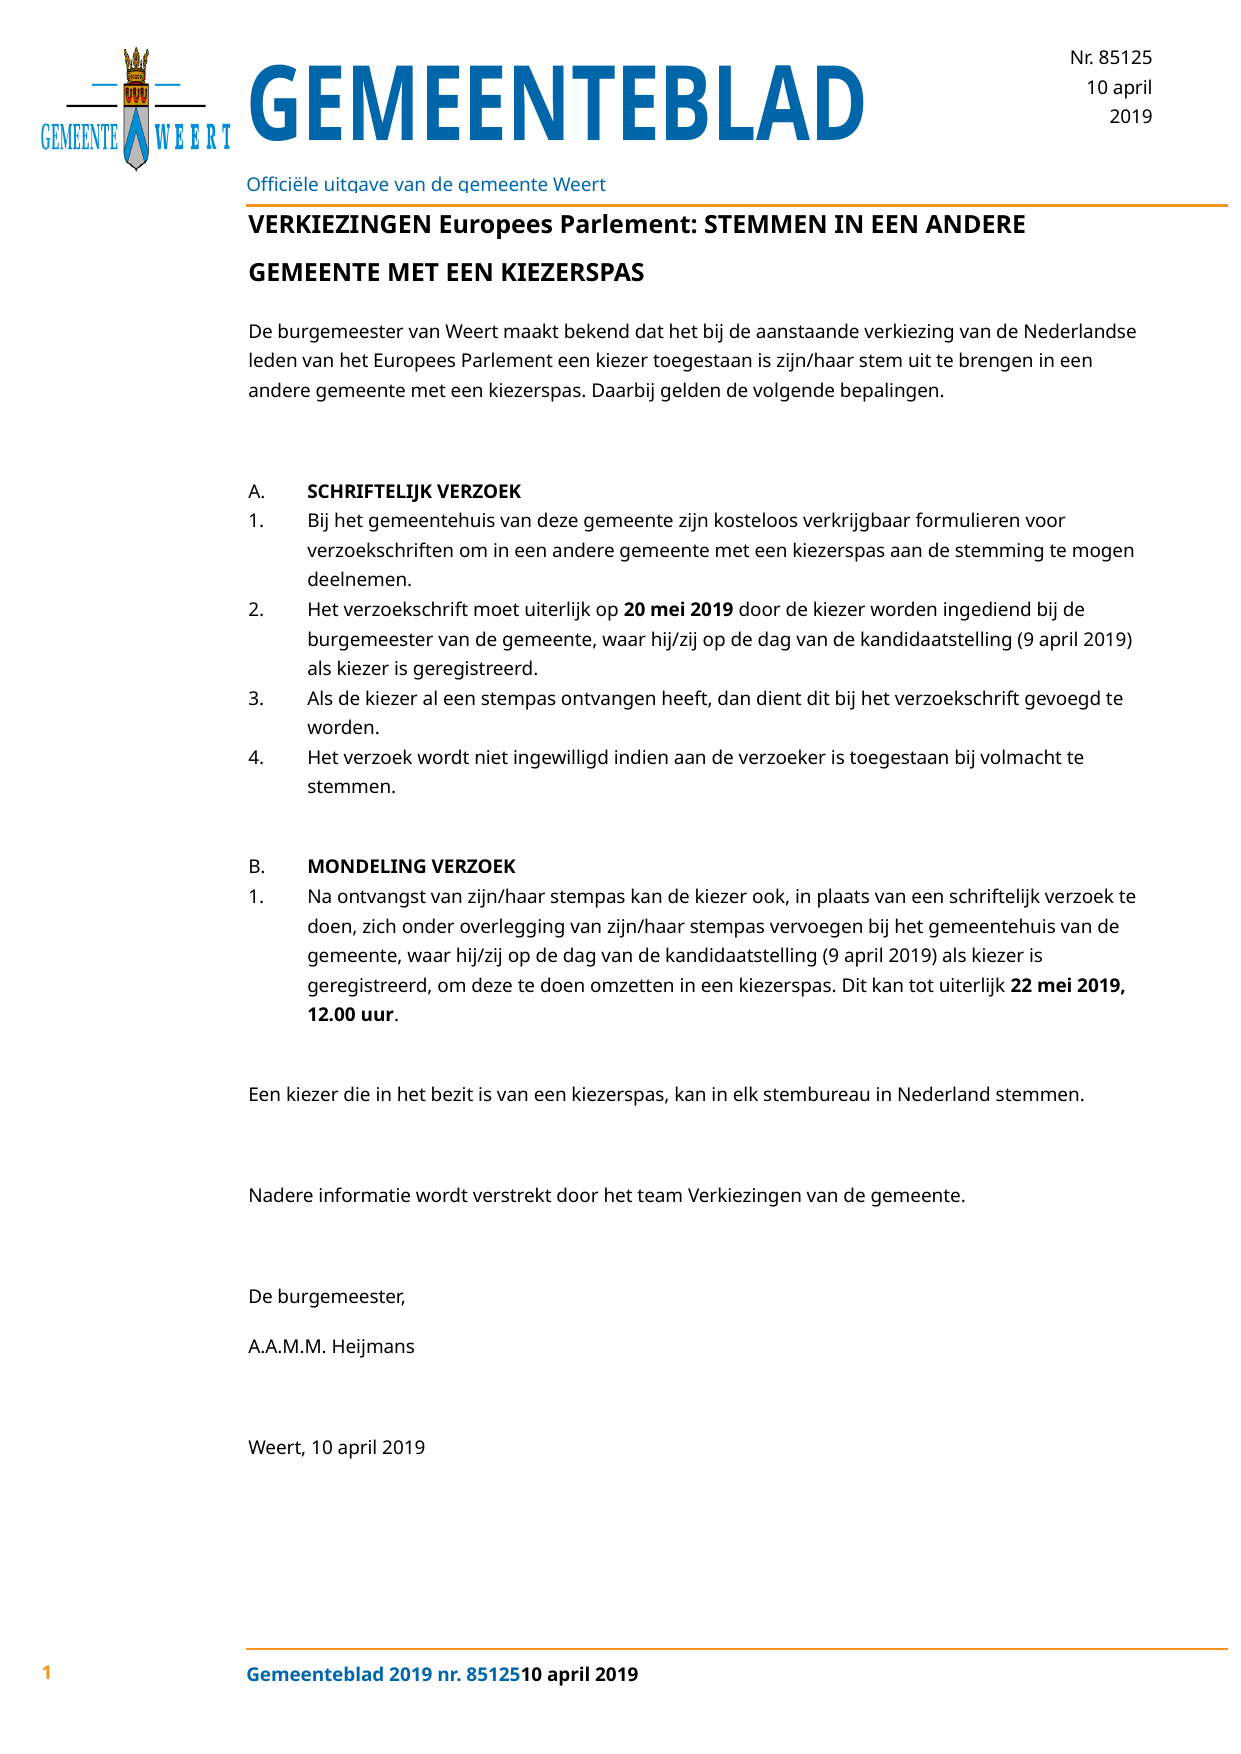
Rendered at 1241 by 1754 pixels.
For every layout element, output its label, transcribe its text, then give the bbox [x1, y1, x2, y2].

list Als de kiezer al een stempas ontvangen heeft, dan dient dit bij het verzoekschrift gevoegd te worden. [248, 685, 1152, 740]
list Het verzoekschrift moet uiterlijk op 20 mei 2019 door de kiezer worden ingediend bij de burgemeester van de gemeente, waar hij/zij op de dag van de kandidaatstelling (9 april 2019) als kiezer is geregistreerd. [248, 596, 1152, 681]
list Na ontvangst van zijn/haar stempas kan de kiezer ook, in plaats van een schriftelijk verzoek te doen, zich onder overlegging van zijn/haar stempas vervoegen bij het gemeentehuis van de gemeente, waar hij/zij op de dag van de kandidaatstelling (9 april 2019) als kiezer is geregistreerd, om deze te doen omzetten in een kiezerspas. Dit kan tot uiterlijk 22 mei 2019, 12.00 uur. [248, 883, 1152, 1027]
text Een kiezer die in het bezit is van een kiezerspas, kan in elk stembureau in Nederland stemmen. [248, 1082, 1152, 1107]
list Bij het gemeentehuis van deze gemeente zijn kosteloos verkrijgbaar formulieren voor verzoekschriften om in een andere gemeente met een kiezerspas aan de stemming te mogen deelnemen. [248, 507, 1152, 592]
list SCHRIFTELIJK VERZOEK [248, 478, 1152, 504]
text VERKIEZINGEN Europees Parlement: STEMMEN IN EEN ANDERE GEMEENTE MET EEN KIEZERSPAS [248, 207, 1152, 288]
list Het verzoek wordt niet ingewilligd indien aan de verzoeker is toegestaan bij volmacht te stemmen. [248, 744, 1152, 799]
text De burgemeester, [248, 1283, 1152, 1309]
picture [41, 47, 231, 172]
text Nadere informatie wordt verstrekt door het team Verkiezingen van de gemeente. [248, 1182, 1152, 1208]
list MONDELING VERZOEK [248, 854, 1152, 879]
text Weert, 10 april 2019 [248, 1434, 1152, 1460]
text De burgemeester van Weert maakt bekend dat het bij de aanstaande verkiezing van de Nederlandse leden van het Europees Parlement een kiezer toegestaan is zijn/haar stem uit te brengen in een andere gemeente met een kiezerspas. Daarbij gelden de volgende bepalingen. [248, 318, 1152, 403]
text A.A.M.M. Heijmans [248, 1334, 1152, 1359]
